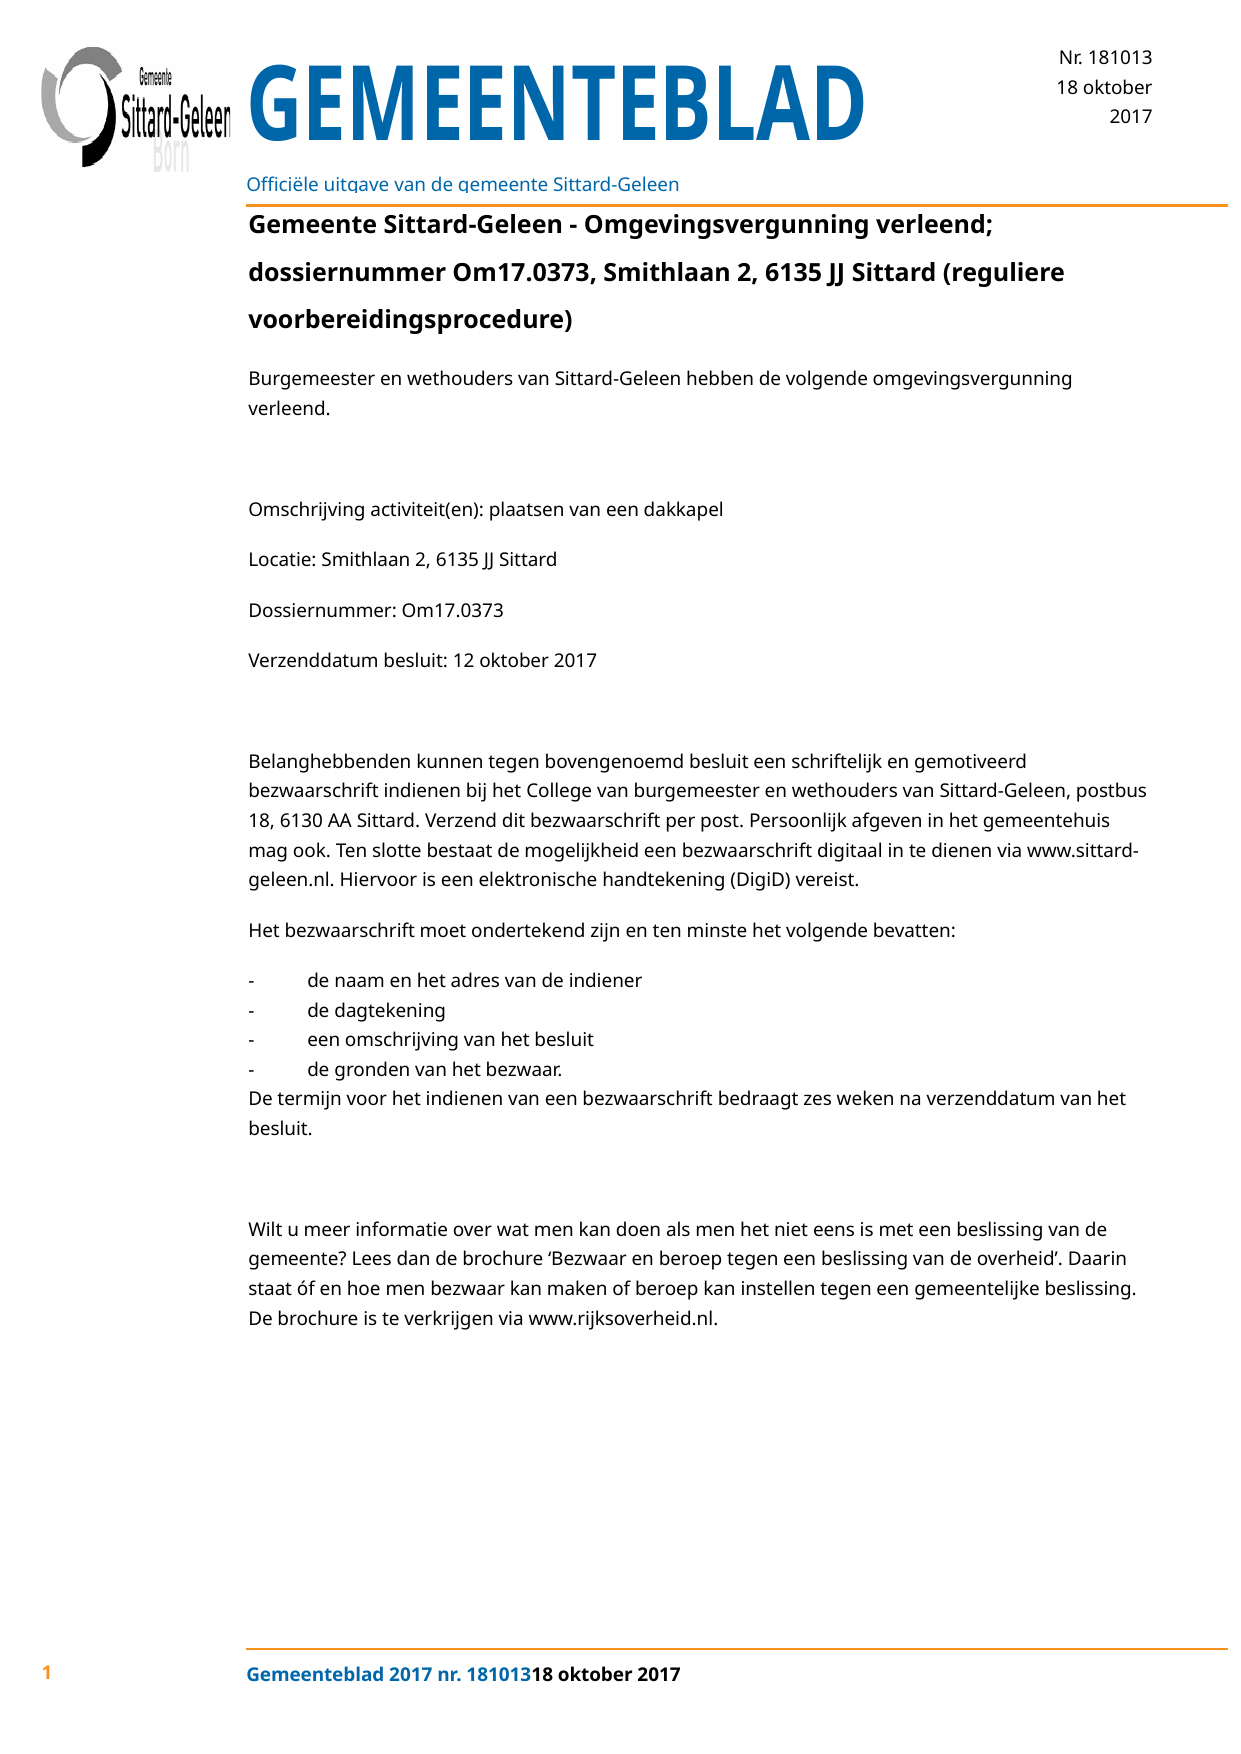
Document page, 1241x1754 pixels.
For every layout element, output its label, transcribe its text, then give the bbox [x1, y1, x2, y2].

text Dossiernummer: Om17.0373 [248, 597, 1152, 622]
list een omschrijving van het besluit [248, 1026, 1152, 1052]
text Het bezwaarschrift moet ondertekend zijn en ten minste het volgende bevatten: [248, 917, 1152, 942]
text Burgemeester en wethouders van Sittard-Geleen hebben de volgende omgevingsvergunning verleend. [248, 366, 1152, 421]
text De termijn voor het indienen van een bezwaarschrift bedraagt zes weken na verzenddatum van het besluit. [248, 1086, 1152, 1141]
text Belanghebbenden kunnen tegen bovengenoemd besluit een schriftelijk en gemotiveerd bezwaarschrift indienen bij het College van burgemeester en wethouders van Sittard-Geleen, postbus 18, 6130 AA Sittard. Verzend dit bezwaarschrift per post. Persoonlijk afgeven in het gemeentehuis mag ook. Ten slotte bestaat de mogelijkheid een bezwaarschrift digitaal in te dienen via www.sittard-geleen.nl. Hiervoor is een elektronische handtekening (DigiD) vereist. [248, 748, 1152, 892]
text Verzenddatum besluit: 12 oktober 2017 [248, 647, 1152, 673]
text Gemeente Sittard-Geleen - Omgevingsvergunning verleend; dossiernummer Om17.0373, Smithlaan 2, 6135 JJ Sittard (reguliere voorbereidingsprocedure) [248, 207, 1152, 336]
text Locatie: Smithlaan 2, 6135 JJ Sittard [248, 546, 1152, 572]
text Omschrijving activiteit(en): plaatsen van een dakkapel [248, 496, 1152, 522]
text Wilt u meer informatie over wat men kan doen als men het niet eens is met een beslissing van de gemeente? Lees dan de brochure ‘Bezwaar en beroep tegen een beslissing van de overheid’. Daarin staat óf en hoe men bezwaar kan maken of beroep kan instellen tegen een gemeentelijke beslissing. De brochure is te verkrijgen via www.rijksoverheid.nl. [248, 1216, 1152, 1330]
picture [41, 47, 231, 172]
list de naam en het adres van de indiener [248, 967, 1152, 993]
list de dagtekening [248, 997, 1152, 1022]
list de gronden van het bezwaar. [248, 1056, 1152, 1082]
